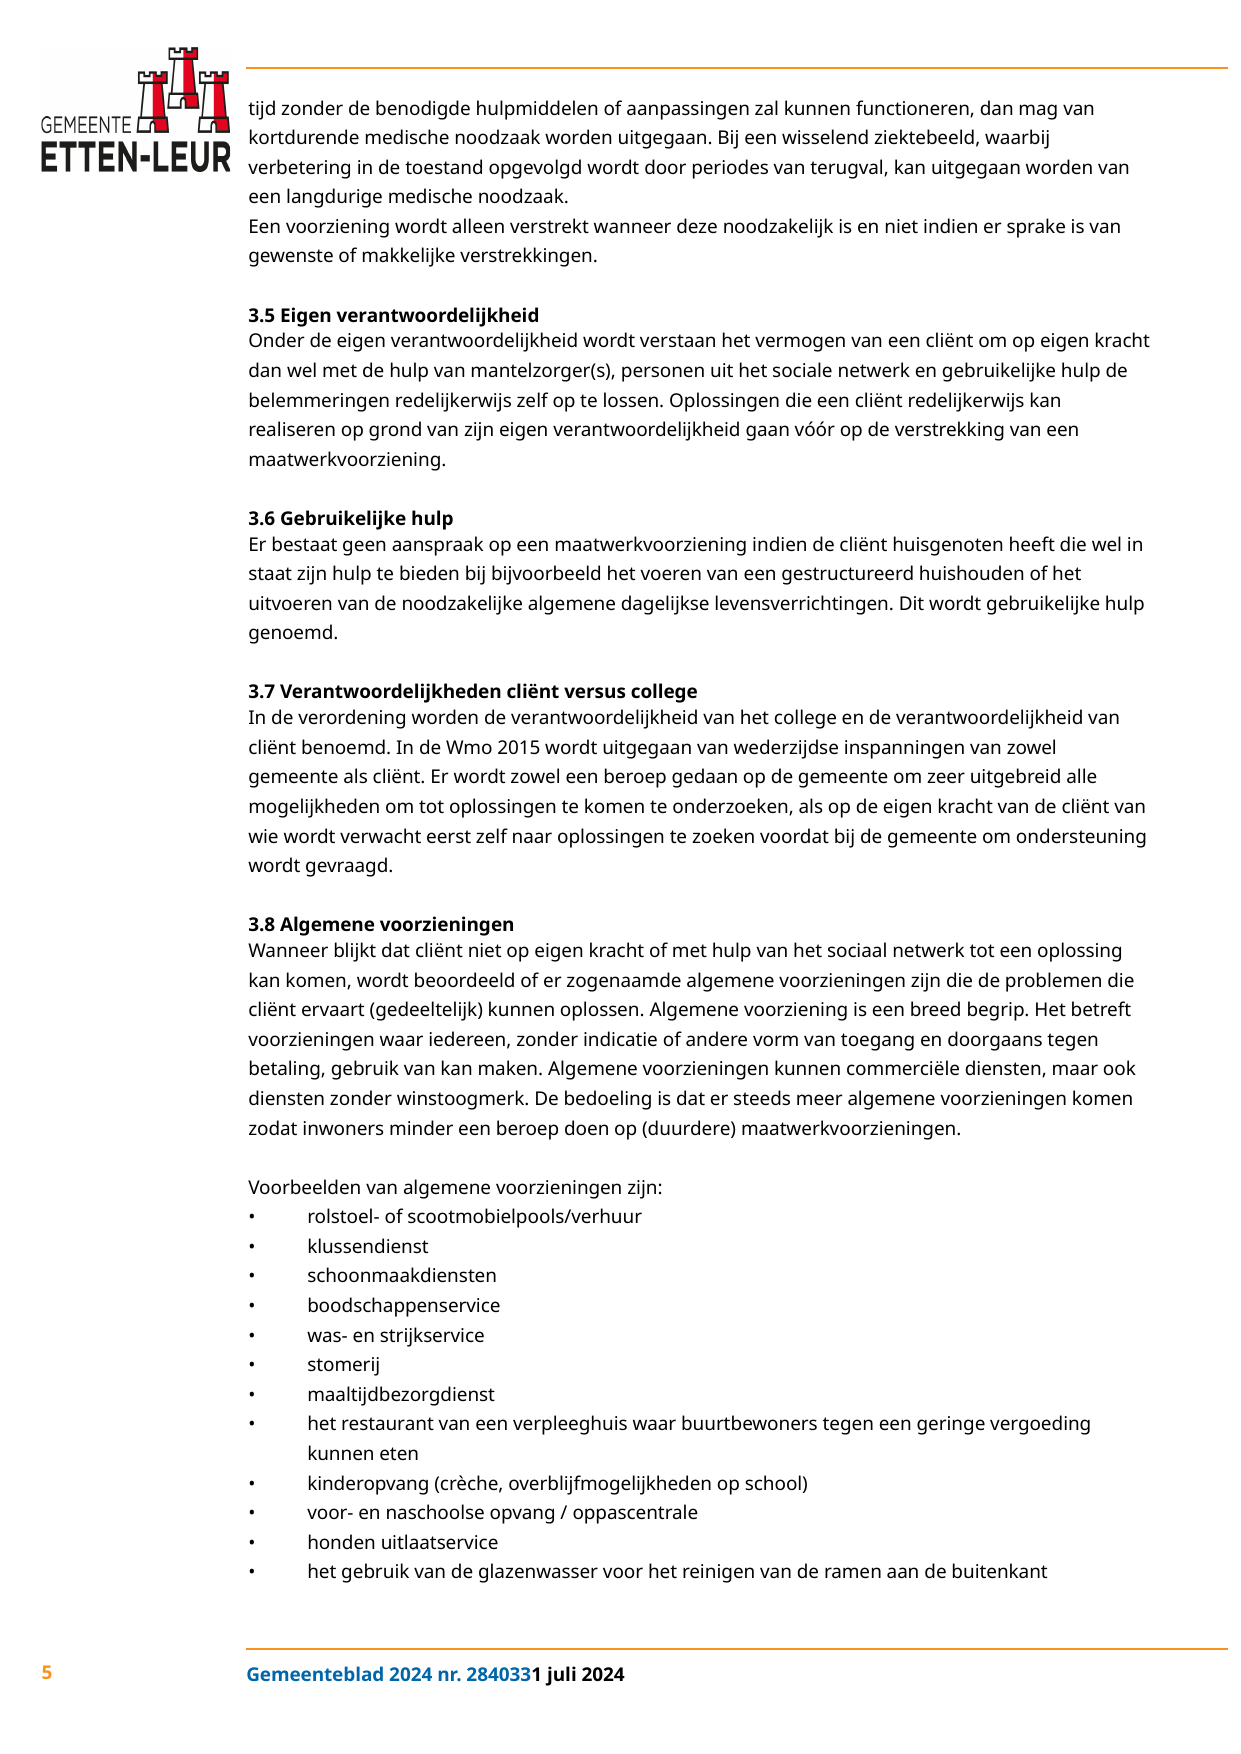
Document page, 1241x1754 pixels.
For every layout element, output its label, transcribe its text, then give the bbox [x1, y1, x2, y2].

text Een voorziening wordt alleen verstrekt wanneer deze noodzakelijk is en niet indien er sprake is van gewenste of makkelijke verstrekkingen. [248, 213, 1152, 268]
list was- en strijkservice [248, 1322, 1152, 1348]
text 3.6 Gebruikelijke hulp [248, 505, 1152, 531]
list schoonmaakdiensten [248, 1263, 1152, 1288]
list honden uitlaatservice [248, 1529, 1152, 1555]
list het gebruik van de glazenwasser voor het reinigen van de ramen aan de buitenkant [248, 1558, 1152, 1584]
text 3.7 Verantwoordelijkheden cliënt versus college [248, 679, 1152, 704]
list het restaurant van een verpleeghuis waar buurtbewoners tegen een geringe vergoeding kunnen eten [248, 1411, 1152, 1466]
text tijd zonder de benodigde hulpmiddelen of aanpassingen zal kunnen functioneren, dan mag van kortdurende medische noodzaak worden uitgegaan. Bij een wisselend ziektebeeld, waarbij verbetering in de toestand opgevolgd wordt door periodes van terugval, kan uitgegaan worden van een langdurige medische noodzaak. [248, 95, 1152, 209]
picture [41, 47, 231, 172]
text Wanneer blijkt dat cliënt niet op eigen kracht of met hulp van het sociaal netwerk tot een oplossing kan komen, wordt beoordeeld of er zogenaamde algemene voorzieningen zijn die de problemen die cliënt ervaart (gedeeltelijk) kunnen oplossen. Algemene voorziening is een breed begrip. Het betreft voorzieningen waar iedereen, zonder indicatie of andere vorm van toegang en doorgaans tegen betaling, gebruik van kan maken. Algemene voorzieningen kunnen commerciële diensten, maar ook diensten zonder winstoogmerk. De bedoeling is dat er steeds meer algemene voorzieningen komen zodat inwoners minder een beroep doen op (duurdere) maatwerkvoorzieningen. [248, 937, 1152, 1141]
text In de verordening worden de verantwoordelijkheid van het college en de verantwoordelijkheid van cliënt benoemd. In de Wmo 2015 wordt uitgegaan van wederzijdse inspanningen van zowel gemeente als cliënt. Er wordt zowel een beroep gedaan op de gemeente om zeer uitgebreid alle mogelijkheden om tot oplossingen te komen te onderzoeken, als op de eigen kracht van de cliënt van wie wordt verwacht eerst zelf naar oplossingen te zoeken voordat bij de gemeente om ondersteuning wordt gevraagd. [248, 704, 1152, 878]
text 3.5 Eigen verantwoordelijkheid [248, 302, 1152, 328]
text Voorbeelden van algemene voorzieningen zijn: [248, 1174, 1152, 1200]
list kinderopvang (crèche, overblijfmogelijkheden op school) [248, 1470, 1152, 1496]
list stomerij [248, 1351, 1152, 1377]
list rolstoel- of scootmobielpools/verhuur [248, 1203, 1152, 1229]
text Er bestaat geen aanspraak op een maatwerkvoorziening indien de cliënt huisgenoten heeft die wel in staat zijn hulp te bieden bij bijvoorbeeld het voeren van een gestructureerd huishouden of het uitvoeren van de noodzakelijke algemene dagelijkse levensverrichtingen. Dit wordt gebruikelijke hulp genoemd. [248, 531, 1152, 645]
list klussendienst [248, 1233, 1152, 1259]
text 3.8 Algemene voorzieningen [248, 912, 1152, 937]
text Onder de eigen verantwoordelijkheid wordt verstaan het vermogen van een cliënt om op eigen kracht dan wel met de hulp van mantelzorger(s), personen uit het sociale netwerk en gebruikelijke hulp de belemmeringen redelijkerwijs zelf op te lossen. Oplossingen die een cliënt redelijkerwijs kan realiseren op grond van zijn eigen verantwoordelijkheid gaan vóór op de verstrekking van een maatwerkvoorziening. [248, 328, 1152, 472]
list voor- en naschoolse opvang / oppascentrale [248, 1499, 1152, 1525]
list boodschappenservice [248, 1292, 1152, 1318]
list maaltijdbezorgdienst [248, 1381, 1152, 1407]
